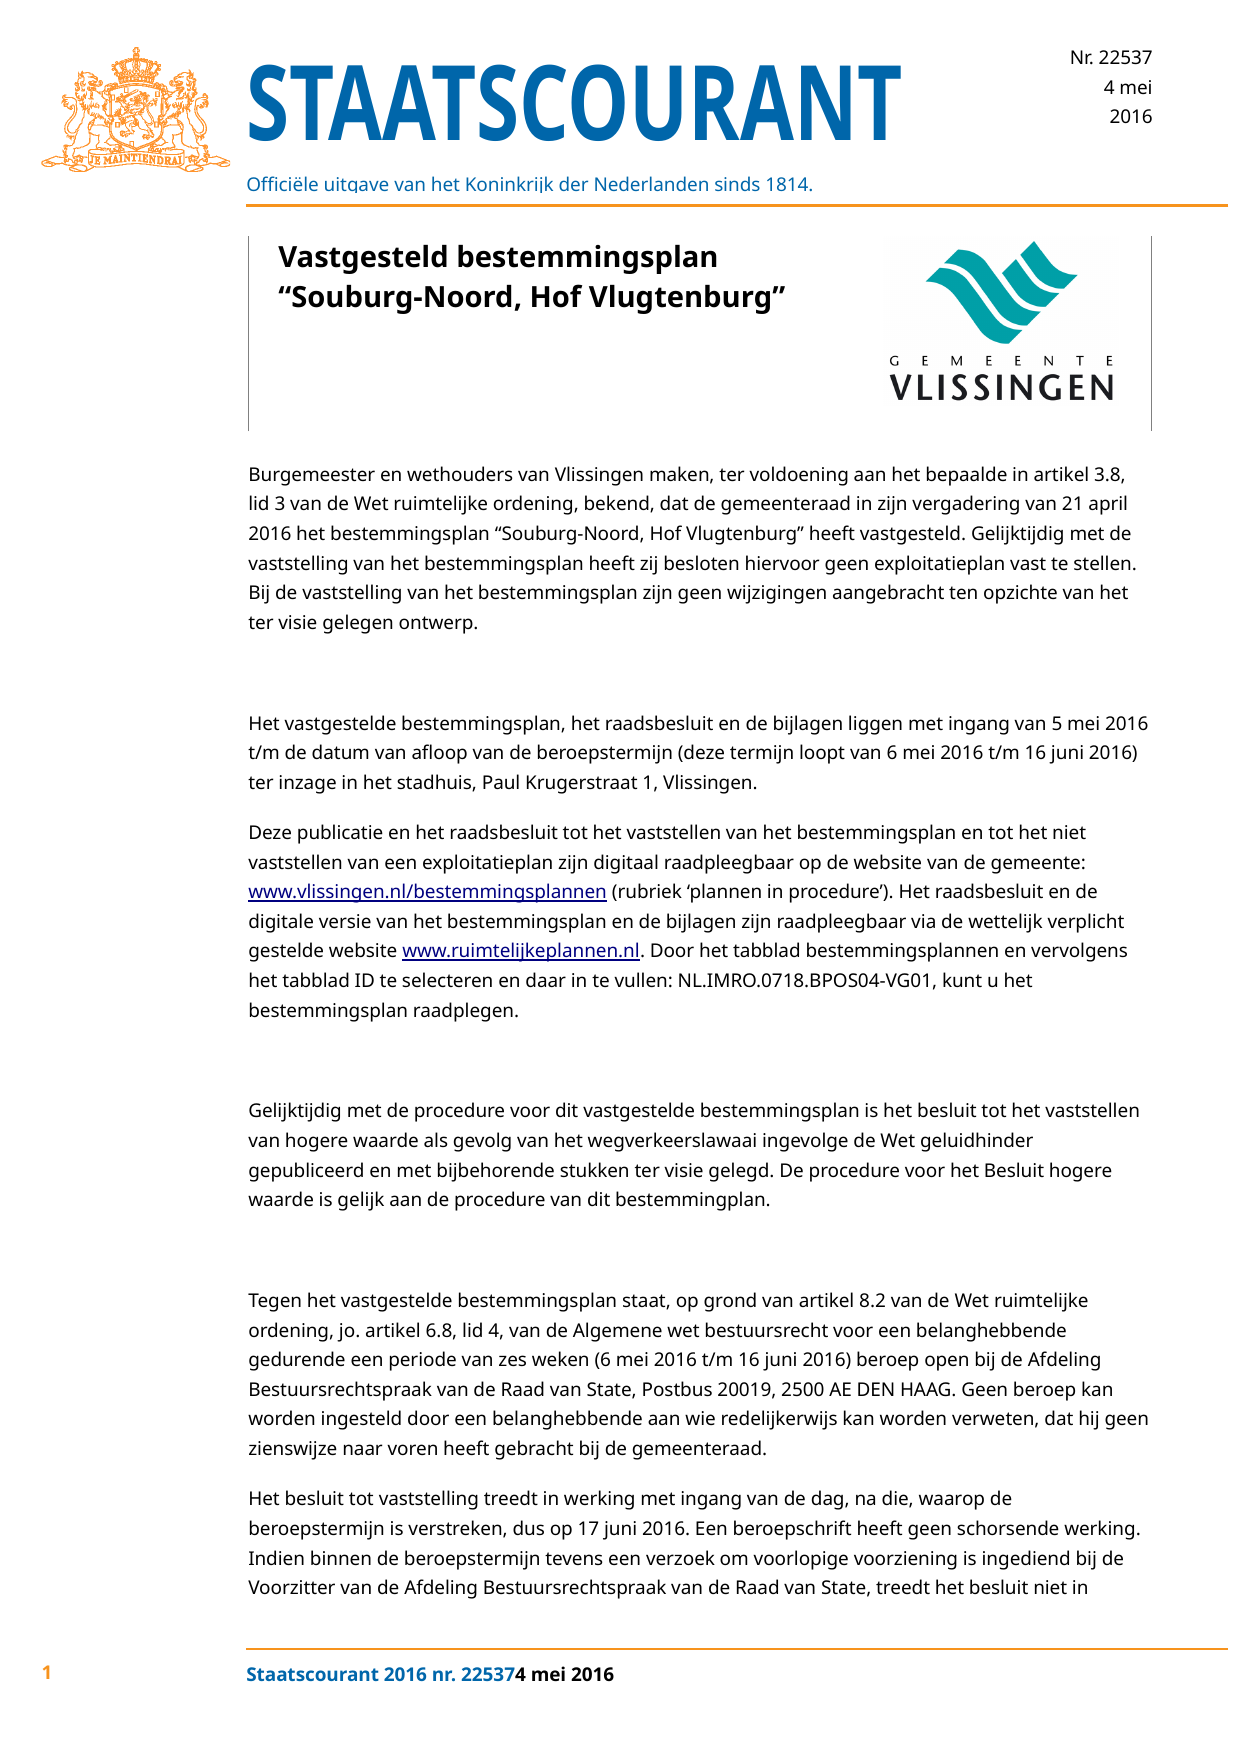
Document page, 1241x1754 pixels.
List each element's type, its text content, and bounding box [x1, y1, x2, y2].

picture [41, 47, 231, 172]
picture [882, 236, 1119, 406]
text Tegen het vastgestelde bestemmingsplan staat, op grond van artikel 8.2 van de Wet ruimtelijke ordening, jo. artikel 6.8, lid 4, van de Algemene wet bestuursrecht voor een belanghebbende gedurende een periode van zes weken (6 mei 2016 t/m 16 juni 2016) beroep open bij de Afdeling Bestuursrechtspraak van de Raad van State, Postbus 20019, 2500 AE DEN HAAG. Geen beroep kan worden ingesteld door een belanghebbende aan wie redelijkerwijs kan worden verweten, dat hij geen zienswijze naar voren heeft gebracht bij de gemeenteraad. [248, 1287, 1152, 1461]
table_header [850, 236, 1151, 431]
text Burgemeester en wethouders van Vlissingen maken, ter voldoening aan het bepaalde in artikel 3.8, lid 3 van de Wet ruimtelijke ordening, bekend, dat de gemeenteraad in zijn vergadering van 21 april 2016 het bestemmingsplan “Souburg-Noord, Hof Vlugtenburg” heeft vastgesteld. Gelijktijdig met de vaststelling van het bestemmingsplan heeft zij besloten hiervoor geen exploitatieplan vast te stellen. Bij de vaststelling van het bestemmingsplan zijn geen wijzigingen aangebracht ten opzichte van het ter visie gelegen ontwerp. [248, 461, 1152, 634]
text Het vastgestelde bestemmingsplan, het raadsbesluit en de bijlagen liggen met ingang van 5 mei 2016 t/m de datum van afloop van de beroepstermijn (deze termijn loopt van 6 mei 2016 t/m 16 juni 2016) ter inzage in het stadhuis, Paul Krugerstraat 1, Vlissingen. [248, 710, 1152, 794]
text Gelijktijdig met de procedure voor dit vastgestelde bestemmingsplan is het besluit tot het vaststellen van hogere waarde als gevolg van het wegverkeerslawaai ingevolge de Wet geluidhinder gepubliceerd en met bijbehorende stukken ter visie gelegd. De procedure voor het Besluit hogere waarde is gelijk aan de procedure van dit bestemmingplan. [248, 1098, 1152, 1212]
text Het besluit tot vaststelling treedt in werking met ingang van de dag, na die, waarop de beroepstermijn is verstreken, dus op 17 juni 2016. Een beroepschrift heeft geen schorsende werking. Indien binnen de beroepstermijn tevens een verzoek om voorlopige voorziening is ingediend bij de Voorzitter van de Afdeling Bestuursrechtspraak van de Raad van State, treedt het besluit niet in [248, 1486, 1152, 1600]
text Deze publicatie en het raadsbesluit tot het vaststellen van het bestemmingsplan en tot het niet vaststellen van een exploitatieplan zijn digitaal raadpleegbaar op de website van de gemeente: www.vlissingen.nl/bestemmingsplannen (rubriek ‘plannen in procedure’). Het raadsbesluit en de digitale versie van het bestemmingsplan en de bijlagen zijn raadpleegbaar via de wettelijk verplicht gestelde website www.ruimtelijkeplannen.nl. Door het tabblad bestemmingsplannen en vervolgens het tabblad ID te selecteren en daar in te vullen: NL.IMRO.0718.BPOS04-VG01, kunt u het bestemmingsplan raadplegen. [248, 819, 1152, 1022]
table_header Vastgesteld bestemmingsplan “Souburg-Noord, Hof Vlugtenburg” [249, 236, 850, 431]
